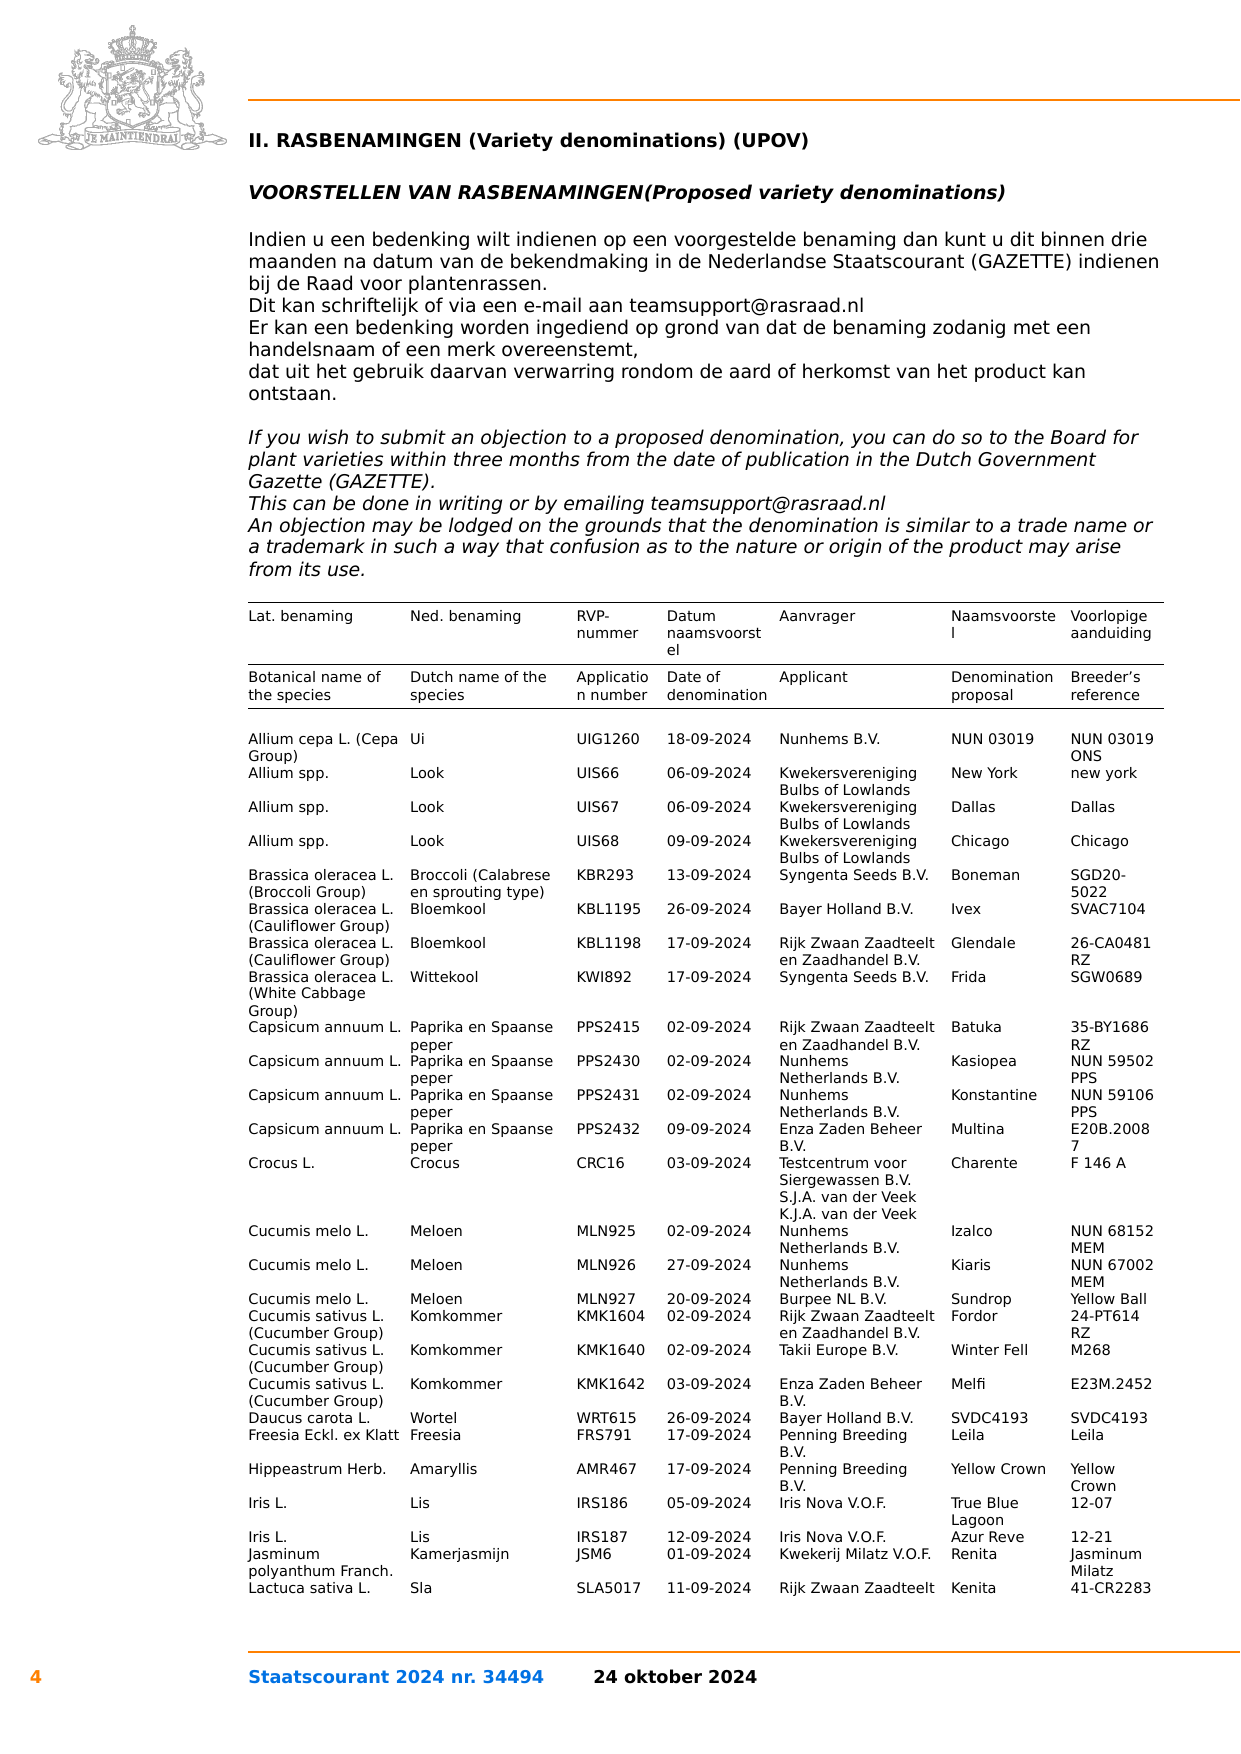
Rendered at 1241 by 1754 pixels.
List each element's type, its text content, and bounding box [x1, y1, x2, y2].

table_cell [570, 1189, 661, 1206]
table_cell NUN 03019 [945, 731, 1064, 765]
table_cell True Blue Lagoon [945, 1495, 1064, 1529]
table_cell MLN926 [570, 1257, 661, 1291]
table_cell Paprika en Spaanse peper [404, 1019, 570, 1053]
table_cell Daucus carota L. [248, 1410, 404, 1427]
table_cell UIS68 [570, 833, 661, 867]
table_cell [248, 1206, 404, 1223]
table_cell JSM6 [570, 1546, 661, 1580]
table_cell Crocus [404, 1155, 570, 1189]
table_cell Capsicum annuum L. [248, 1019, 404, 1053]
table_cell Amaryllis [404, 1461, 570, 1495]
table_cell Lactuca sativa L. [248, 1580, 404, 1597]
table_cell 26-CA0481 RZ [1065, 935, 1163, 968]
table_cell Yellow Ball [1065, 1291, 1163, 1308]
table_cell Syngenta Seeds B.V. [773, 867, 945, 901]
table_cell Freesia Eckl. ex Klatt [248, 1427, 404, 1461]
table_cell Lis [404, 1529, 570, 1546]
table_cell Paprika en Spaanse peper [404, 1121, 570, 1155]
table_cell Enza Zaden Beheer B.V. [773, 1121, 945, 1155]
table_cell 26-09-2024 [661, 901, 773, 934]
table_cell Wittekool [404, 969, 570, 1019]
table_cell Azur Reve [945, 1529, 1064, 1546]
table_cell Meloen [404, 1223, 570, 1257]
table_cell [945, 709, 1064, 731]
table_cell Kasiopea [945, 1053, 1064, 1087]
table_cell SLA5017 [570, 1580, 661, 1597]
text If you wish to submit an objection to a proposed denomination, you can do so to the Board for plant varieties within three months from the date of publication in the Dutch Government Gazette (GAZETTE). [248, 427, 1163, 492]
table_cell Brassica oleracea L. (White Cabbage Group) [248, 969, 404, 1019]
subtitle II. RASBENAMINGEN (Variety denominations) (UPOV) [248, 130, 1163, 152]
table_cell NUN 67002 MEM [1065, 1257, 1163, 1291]
table_cell PPS2432 [570, 1121, 661, 1155]
table_cell Takii Europe B.V. [773, 1342, 945, 1376]
table_cell Botanical name of the species [248, 665, 404, 708]
table_cell Ui [404, 731, 570, 765]
table_cell Kamerjasmijn [404, 1546, 570, 1580]
table_cell IRS186 [570, 1495, 661, 1529]
table_cell Cucumis sativus L. (Cucumber Group) [248, 1342, 404, 1376]
table_cell Iris Nova V.O.F. [773, 1495, 945, 1529]
table_cell [404, 1189, 570, 1206]
table_cell Komkommer [404, 1376, 570, 1410]
table_cell 41-CR2283 [1065, 1580, 1163, 1597]
table_cell Burpee NL B.V. [773, 1291, 945, 1308]
table_cell 11-09-2024 [661, 1580, 773, 1597]
table_cell 09-09-2024 [661, 1121, 773, 1155]
table_cell Melfi [945, 1376, 1064, 1410]
table_cell Charente [945, 1155, 1064, 1189]
table_cell SGD20-5022 [1065, 867, 1163, 901]
table_cell IRS187 [570, 1529, 661, 1546]
table_cell Dallas [945, 799, 1064, 833]
table_cell 06-09-2024 [661, 765, 773, 799]
text This can be done in writing or by emailing teamsupport@rasraad.nl [248, 492, 1163, 514]
table_cell Enza Zaden Beheer B.V. [773, 1376, 945, 1410]
table_cell F 146 A [1065, 1155, 1163, 1189]
table_cell KBL1198 [570, 935, 661, 968]
table_cell Applicant [773, 665, 945, 708]
table_cell Frida [945, 969, 1064, 1019]
table_cell Brassica oleracea L. (Cauliflower Group) [248, 935, 404, 968]
table_cell Kwekersvereniging Bulbs of Lowlands [773, 833, 945, 867]
table_cell [404, 709, 570, 731]
table_cell Allium spp. [248, 833, 404, 867]
text Er kan een bedenking worden ingediend op grond van dat de benaming zodanig met een handelsnaam of een merk overeenstemt, [248, 317, 1163, 361]
table_cell Allium spp. [248, 799, 404, 833]
table_cell 26-09-2024 [661, 1410, 773, 1427]
table_cell Paprika en Spaanse peper [404, 1087, 570, 1121]
table_cell Rijk Zwaan Zaadteelt en Zaadhandel B.V. [773, 1308, 945, 1342]
table_cell Brassica oleracea L. (Broccoli Group) [248, 867, 404, 901]
table_cell Application number [570, 665, 661, 708]
table_cell Sundrop [945, 1291, 1064, 1308]
table_cell CRC16 [570, 1155, 661, 1189]
table_cell Iris L. [248, 1529, 404, 1546]
table_cell Nunhems Netherlands B.V. [773, 1087, 945, 1121]
table_cell Nunhems Netherlands B.V. [773, 1257, 945, 1291]
table_cell Kiaris [945, 1257, 1064, 1291]
table_cell Leila [945, 1427, 1064, 1461]
table_cell Boneman [945, 867, 1064, 901]
table_cell [1065, 709, 1163, 731]
table_cell Freesia [404, 1427, 570, 1461]
table_cell Meloen [404, 1257, 570, 1291]
table_cell Multina [945, 1121, 1064, 1155]
table_cell 17-09-2024 [661, 1427, 773, 1461]
table_cell [945, 1189, 1064, 1206]
text dat uit het gebruik daarvan verwarring rondom de aard of herkomst van het product kan ontstaan. [248, 361, 1163, 405]
table_cell Chicago [1065, 833, 1163, 867]
table_cell Nunhems Netherlands B.V. [773, 1053, 945, 1087]
table_header Ned. benaming [404, 603, 570, 664]
table_header Voorlopige aanduiding [1065, 603, 1163, 664]
table_cell NUN 59502 PPS [1065, 1053, 1163, 1087]
table_cell Look [404, 765, 570, 799]
table_cell Yellow Crown [945, 1461, 1064, 1495]
table_cell [661, 1206, 773, 1223]
table_cell Chicago [945, 833, 1064, 867]
table_cell Kwekersvereniging Bulbs of Lowlands [773, 799, 945, 833]
table_cell Jasminum polyanthum Franch. [248, 1546, 404, 1580]
table_cell 24-PT614 RZ [1065, 1308, 1163, 1342]
table_cell Dallas [1065, 799, 1163, 833]
table_cell Capsicum annuum L. [248, 1121, 404, 1155]
table_cell KBL1195 [570, 901, 661, 934]
table_cell Look [404, 799, 570, 833]
subtitle VOORSTELLEN VAN RASBENAMINGEN(Proposed variety denominations) [248, 182, 1163, 204]
table_cell Paprika en Spaanse peper [404, 1053, 570, 1087]
table_cell KWI892 [570, 969, 661, 1019]
table_cell KMK1604 [570, 1308, 661, 1342]
table_cell 01-09-2024 [661, 1546, 773, 1580]
table_header Naamsvoorstel [945, 603, 1064, 664]
table_cell Wortel [404, 1410, 570, 1427]
table_cell Rijk Zwaan Zaadteelt en Zaadhandel B.V. [773, 1019, 945, 1053]
table_cell 03-09-2024 [661, 1376, 773, 1410]
table_cell [661, 709, 773, 731]
table_cell Sla [404, 1580, 570, 1597]
table_cell Rijk Zwaan Zaadteelt [773, 1580, 945, 1597]
table_header Aanvrager [773, 603, 945, 664]
picture [38, 25, 227, 150]
table_cell 12-09-2024 [661, 1529, 773, 1546]
table_cell Iris Nova V.O.F. [773, 1529, 945, 1546]
table_cell 17-09-2024 [661, 969, 773, 1019]
table_cell NUN 68152 MEM [1065, 1223, 1163, 1257]
table_cell Capsicum annuum L. [248, 1087, 404, 1121]
text An objection may be lodged on the grounds that the denomination is similar to a trade name or a trademark in such a way that confusion as to the nature or origin of the product may arise from its use. [248, 514, 1163, 580]
table_cell Syngenta Seeds B.V. [773, 969, 945, 1019]
table_cell 18-09-2024 [661, 731, 773, 765]
table_cell 09-09-2024 [661, 833, 773, 867]
table_cell Rijk Zwaan Zaadteelt en Zaadhandel B.V. [773, 935, 945, 968]
table_cell E23M.2452 [1065, 1376, 1163, 1410]
table_cell Konstantine [945, 1087, 1064, 1121]
table_cell KMK1640 [570, 1342, 661, 1376]
table_cell K.J.A. van der Veek [773, 1206, 945, 1223]
table_cell Fordor [945, 1308, 1064, 1342]
table_cell Dutch name of the species [404, 665, 570, 708]
table_cell SGW0689 [1065, 969, 1163, 1019]
table_header Lat. benaming [248, 603, 404, 664]
table_cell Bloemkool [404, 901, 570, 934]
table_cell NUN 03019 ONS [1065, 731, 1163, 765]
table_cell [248, 709, 404, 731]
table_cell PPS2430 [570, 1053, 661, 1087]
table_cell Date of denomination [661, 665, 773, 708]
table_cell NUN 59106 PPS [1065, 1087, 1163, 1121]
table_cell Meloen [404, 1291, 570, 1308]
table_cell 17-09-2024 [661, 1461, 773, 1495]
table_cell Brassica oleracea L. (Cauliflower Group) [248, 901, 404, 934]
table_cell KMK1642 [570, 1376, 661, 1410]
table_cell Allium cepa L. (Cepa Group) [248, 731, 404, 765]
table_cell 35-BY1686 RZ [1065, 1019, 1163, 1053]
table_cell [570, 709, 661, 731]
table_cell [404, 1206, 570, 1223]
table_cell 13-09-2024 [661, 867, 773, 901]
table_cell Jasminum Milatz [1065, 1546, 1163, 1580]
table_cell Breeder’s reference [1065, 665, 1163, 708]
table_cell Cucumis melo L. [248, 1291, 404, 1308]
table_cell [570, 1206, 661, 1223]
table_cell UIS67 [570, 799, 661, 833]
table_cell Bayer Holland B.V. [773, 901, 945, 934]
table_cell Look [404, 833, 570, 867]
table_cell SVAC7104 [1065, 901, 1163, 934]
table_cell Iris L. [248, 1495, 404, 1529]
table_cell Renita [945, 1546, 1064, 1580]
table_cell UIS66 [570, 765, 661, 799]
table_cell 27-09-2024 [661, 1257, 773, 1291]
table_cell [1065, 1189, 1163, 1206]
table_cell Kenita [945, 1580, 1064, 1597]
table_cell Nunhems B.V. [773, 731, 945, 765]
text Dit kan schriftelijk of via een e-mail aan teamsupport@rasraad.nl [248, 295, 1163, 317]
table_cell M268 [1065, 1342, 1163, 1376]
table_cell Cucumis sativus L. (Cucumber Group) [248, 1376, 404, 1410]
table_cell Komkommer [404, 1342, 570, 1376]
table_cell 02-09-2024 [661, 1019, 773, 1053]
table_cell Lis [404, 1495, 570, 1529]
table_cell 02-09-2024 [661, 1087, 773, 1121]
table_cell 02-09-2024 [661, 1342, 773, 1376]
table_cell new york [1065, 765, 1163, 799]
table_cell [248, 1189, 404, 1206]
table_header Datum naamsvoorstel [661, 603, 773, 664]
table_cell Crocus L. [248, 1155, 404, 1189]
table_cell PPS2415 [570, 1019, 661, 1053]
table_cell [661, 1189, 773, 1206]
table_cell Penning Breeding B.V. [773, 1461, 945, 1495]
table_cell 02-09-2024 [661, 1053, 773, 1087]
table_cell MLN925 [570, 1223, 661, 1257]
table_cell Cucumis melo L. [248, 1257, 404, 1291]
table_cell Denomination proposal [945, 665, 1064, 708]
table_cell 20-09-2024 [661, 1291, 773, 1308]
table_cell Hippeastrum Herb. [248, 1461, 404, 1495]
table_cell Nunhems Netherlands B.V. [773, 1223, 945, 1257]
table_cell Broccoli (Calabrese en sprouting type) [404, 867, 570, 901]
table_header RVP-nummer [570, 603, 661, 664]
table_cell Bloemkool [404, 935, 570, 968]
table_cell [773, 709, 945, 731]
table_cell FRS791 [570, 1427, 661, 1461]
table_cell WRT615 [570, 1410, 661, 1427]
table_cell Glendale [945, 935, 1064, 968]
table_cell New York [945, 765, 1064, 799]
table_cell Cucumis sativus L. (Cucumber Group) [248, 1308, 404, 1342]
table_cell PPS2431 [570, 1087, 661, 1121]
table_cell 03-09-2024 [661, 1155, 773, 1189]
table_cell Bayer Holland B.V. [773, 1410, 945, 1427]
table_cell E20B.20087 [1065, 1121, 1163, 1155]
table_cell 05-09-2024 [661, 1495, 773, 1529]
table_cell Izalco [945, 1223, 1064, 1257]
table_cell Allium spp. [248, 765, 404, 799]
table_cell [1065, 1206, 1163, 1223]
table_cell 12-07 [1065, 1495, 1163, 1529]
table_cell Cucumis melo L. [248, 1223, 404, 1257]
table_cell 02-09-2024 [661, 1308, 773, 1342]
table_cell Batuka [945, 1019, 1064, 1053]
table_cell 12-21 [1065, 1529, 1163, 1546]
table_cell Leila [1065, 1427, 1163, 1461]
table_cell [945, 1206, 1064, 1223]
table_cell AMR467 [570, 1461, 661, 1495]
table_cell UIG1260 [570, 731, 661, 765]
table_cell KBR293 [570, 867, 661, 901]
table_cell Ivex [945, 901, 1064, 934]
table_cell Testcentrum voor Siergewassen B.V. [773, 1155, 945, 1189]
table_cell Komkommer [404, 1308, 570, 1342]
table_cell SVDC4193 [945, 1410, 1064, 1427]
table_cell SVDC4193 [1065, 1410, 1163, 1427]
table_cell MLN927 [570, 1291, 661, 1308]
table_cell Penning Breeding B.V. [773, 1427, 945, 1461]
table_cell 06-09-2024 [661, 799, 773, 833]
table_cell S.J.A. van der Veek [773, 1189, 945, 1206]
table_cell 17-09-2024 [661, 935, 773, 968]
table_cell Kwekersvereniging Bulbs of Lowlands [773, 765, 945, 799]
table_cell 02-09-2024 [661, 1223, 773, 1257]
table_cell Capsicum annuum L. [248, 1053, 404, 1087]
table_cell Yellow Crown [1065, 1461, 1163, 1495]
table_cell Winter Fell [945, 1342, 1064, 1376]
table_cell Kwekerij Milatz V.O.F. [773, 1546, 945, 1580]
text Indien u een bedenking wilt indienen op een voorgestelde benaming dan kunt u dit binnen drie maanden na datum van de bekendmaking in de Nederlandse Staatscourant (GAZETTE) indienen bij de Raad voor plantenrassen. [248, 229, 1163, 295]
